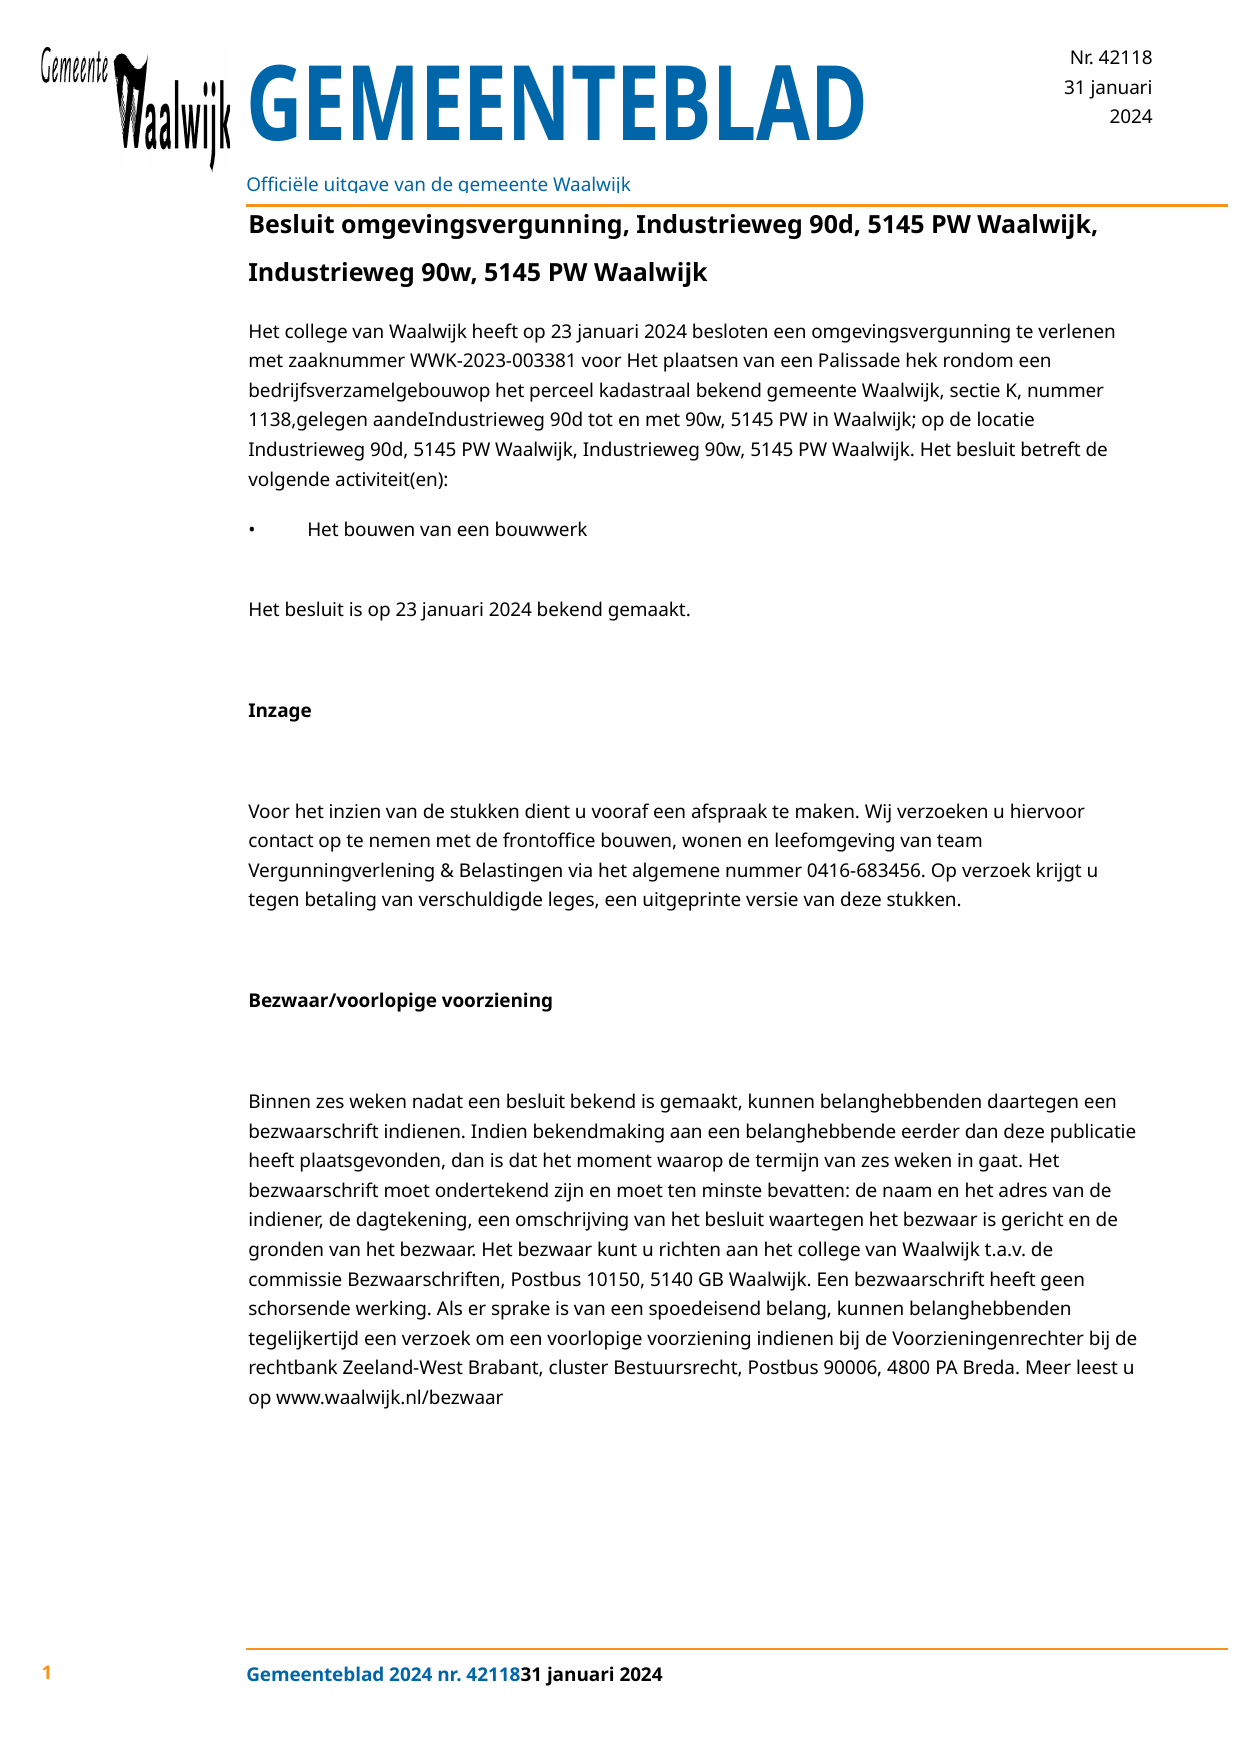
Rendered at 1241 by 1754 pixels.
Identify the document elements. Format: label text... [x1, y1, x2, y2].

text Inzage [248, 697, 1152, 723]
text Het besluit is op 23 januari 2024 bekend gemaakt. [248, 596, 1152, 622]
text Besluit omgevingsvergunning, Industrieweg 90d, 5145 PW Waalwijk, Industrieweg 90w, 5145 PW Waalwijk [248, 207, 1152, 288]
text Voor het inzien van de stukken dient u vooraf een afspraak te maken. Wij verzoeken u hiervoor contact op te nemen met de frontoffice bouwen, wonen en leefomgeving van team Vergunningverlening & Belastingen via het algemene nummer 0416-683456. Op verzoek krijgt u tegen betaling van verschuldigde leges, een uitgeprinte versie van deze stukken. [248, 798, 1152, 912]
list Het bouwen van een bouwwerk [248, 516, 1152, 542]
picture [41, 47, 231, 172]
text Binnen zes weken nadat een besluit bekend is gemaakt, kunnen belanghebbenden daartegen een bezwaarschrift indienen. Indien bekendmaking aan een belanghebbende eerder dan deze publicatie heeft plaatsgevonden, dan is dat het moment waarop de termijn van zes weken in gaat. Het bezwaarschrift moet ondertekend zijn en moet ten minste bevatten: de naam en het adres van de indiener, de dagtekening, een omschrijving van het besluit waartegen het bezwaar is gericht en de gronden van het bezwaar. Het bezwaar kunt u richten aan het college van Waalwijk t.a.v. de commissie Bezwaarschriften, Postbus 10150, 5140 GB Waalwijk. Een bezwaarschrift heeft geen schorsende werking. Als er sprake is van een spoedeisend belang, kunnen belanghebbenden tegelijkertijd een verzoek om een voorlopige voorziening indienen bij de Voorzieningenrechter bij de rechtbank Zeeland-West Brabant, cluster Bestuursrecht, Postbus 90006, 4800 PA Breda. Meer leest u op www.waalwijk.nl/bezwaar [248, 1088, 1152, 1410]
text Bezwaar/voorlopige voorziening [248, 987, 1152, 1013]
text Het college van Waalwijk heeft op 23 januari 2024 besloten een omgevingsvergunning te verlenen met zaaknummer WWK-2023-003381 voor Het plaatsen van een Palissade hek rondom een bedrijfsverzamelgebouwop het perceel kadastraal bekend gemeente Waalwijk, sectie K, nummer 1138,gelegen aandeIndustrieweg 90d tot en met 90w, 5145 PW in Waalwijk; op de locatie Industrieweg 90d, 5145 PW Waalwijk, Industrieweg 90w, 5145 PW Waalwijk. Het besluit betreft de volgende activiteit(en): [248, 318, 1152, 492]
